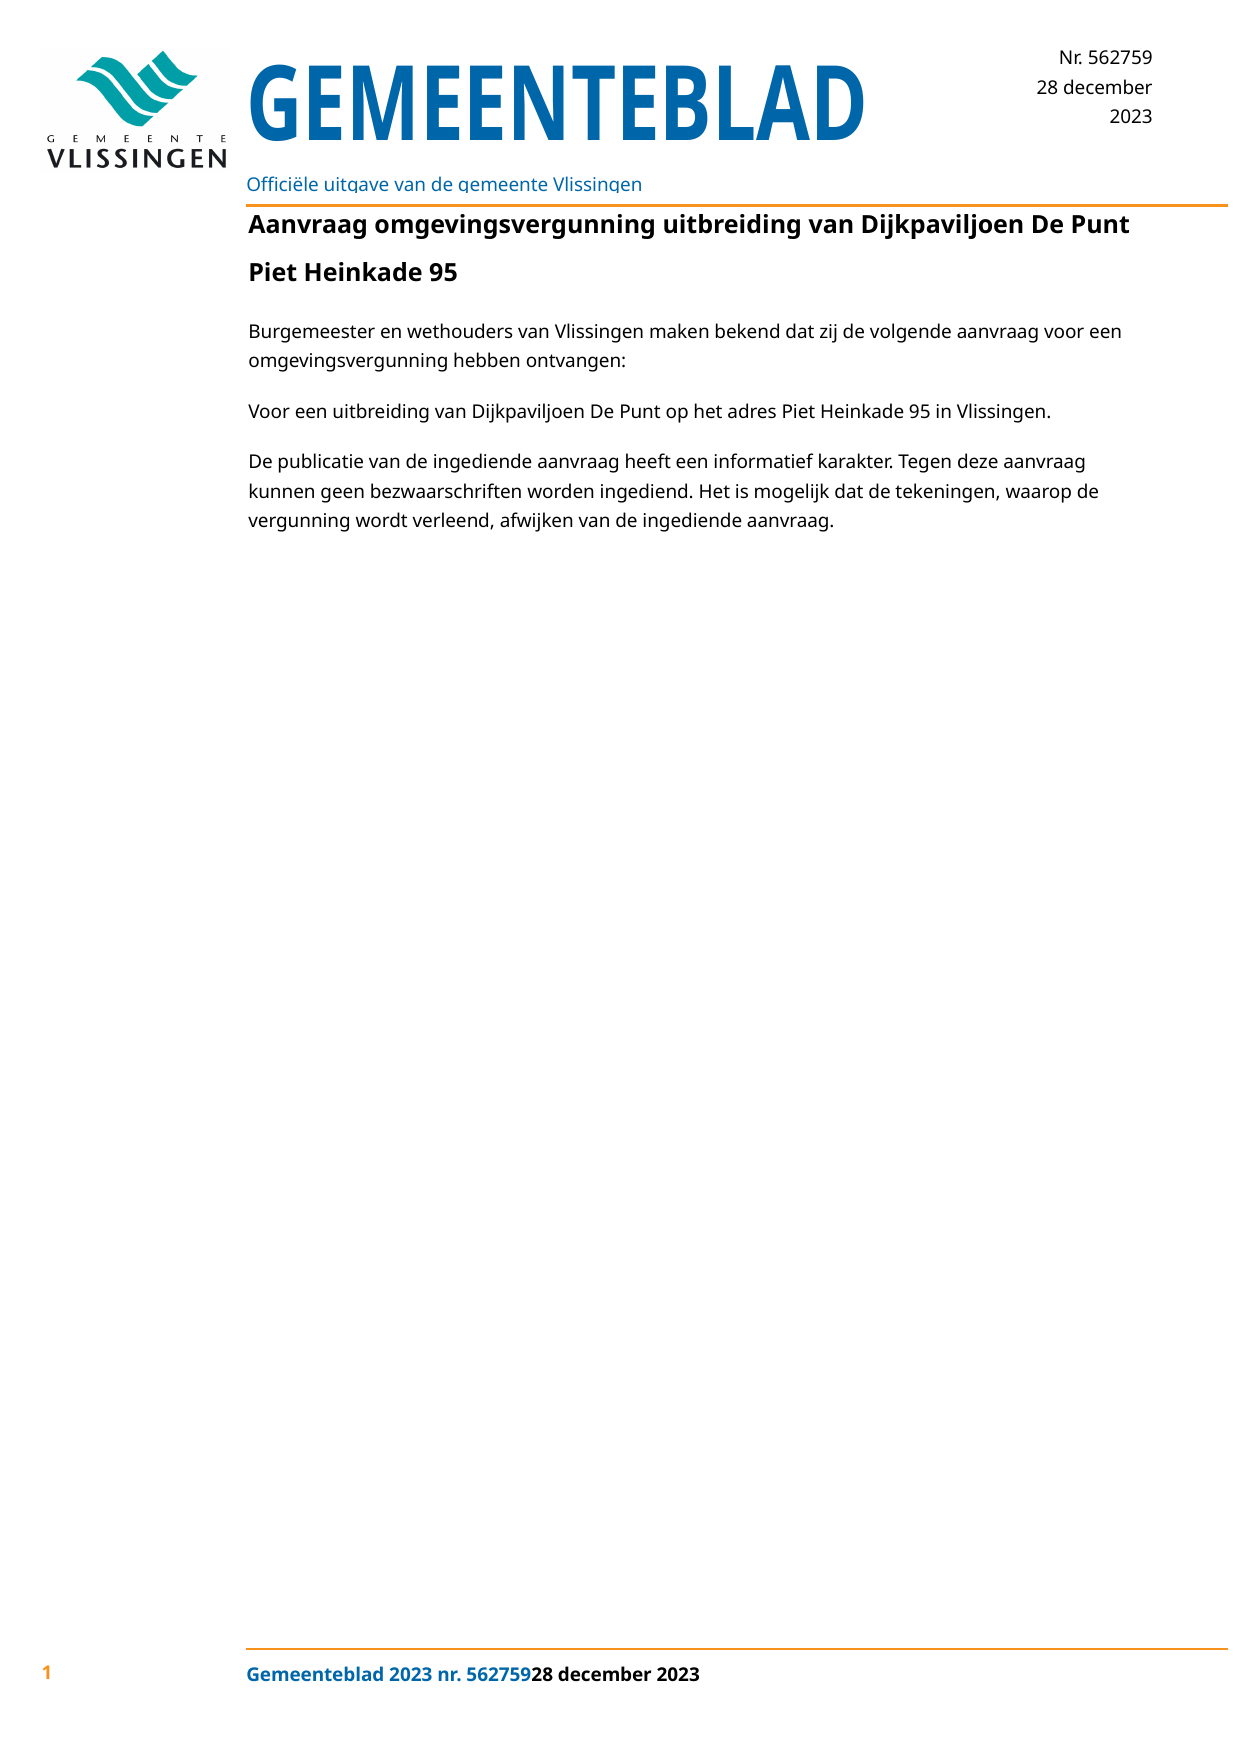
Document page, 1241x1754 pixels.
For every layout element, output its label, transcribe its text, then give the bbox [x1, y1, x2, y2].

text De publicatie van de ingediende aanvraag heeft een informatief karakter. Tegen deze aanvraag kunnen geen bezwaarschriften worden ingediend. Het is mogelijk dat de tekeningen, waarop de vergunning wordt verleend, afwijken van de ingediende aanvraag. [248, 448, 1152, 533]
text Aanvraag omgevingsvergunning uitbreiding van Dijkpaviljoen De Punt Piet Heinkade 95 [248, 207, 1152, 288]
text Voor een uitbreiding van Dijkpaviljoen De Punt op het adres Piet Heinkade 95 in Vlissingen. [248, 398, 1152, 424]
picture [41, 47, 231, 172]
text Burgemeester en wethouders van Vlissingen maken bekend dat zij de volgende aanvraag voor een omgevingsvergunning hebben ontvangen: [248, 318, 1152, 373]
